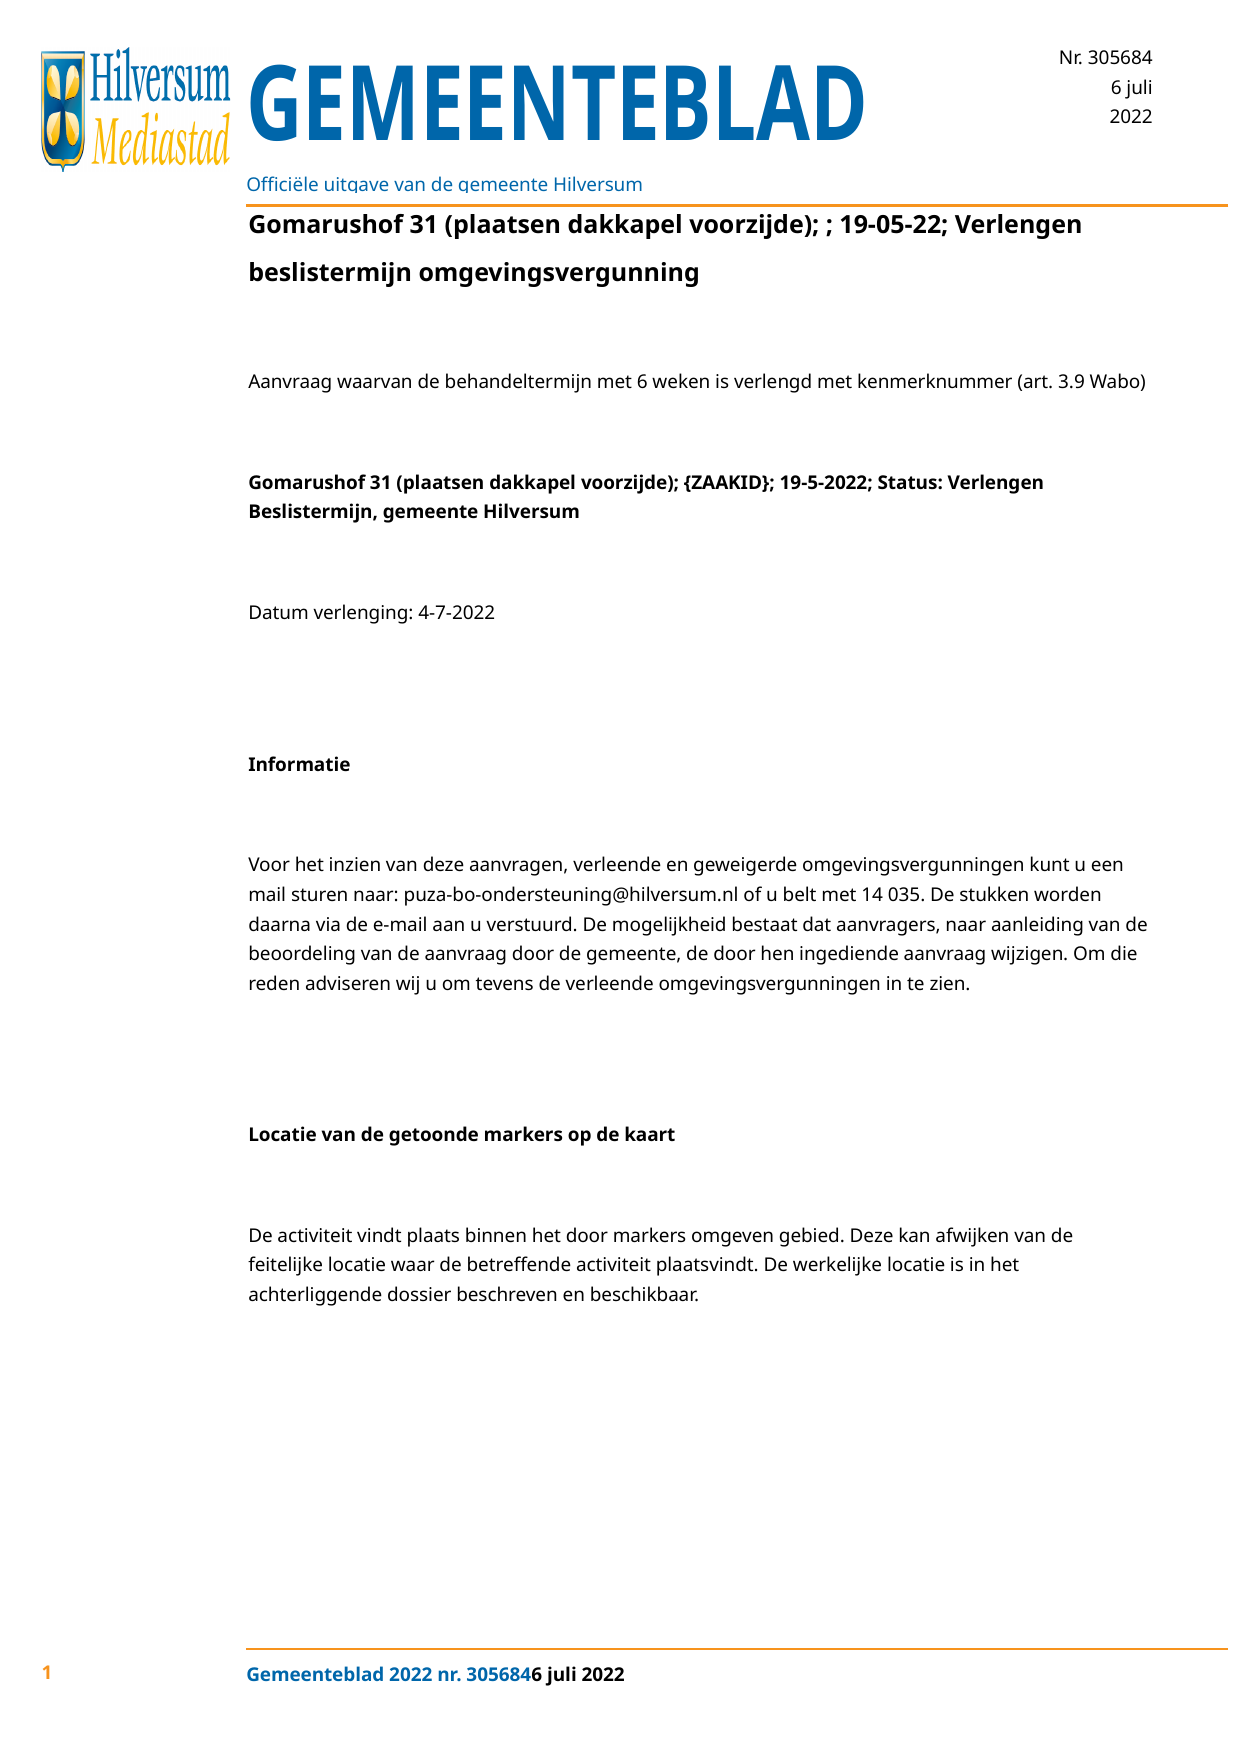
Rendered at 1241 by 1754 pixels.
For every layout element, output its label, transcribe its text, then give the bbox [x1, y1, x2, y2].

text Gomarushof 31 (plaatsen dakkapel voorzijde); {ZAAKID}; 19-5-2022; Status: Verlengen Beslistermijn, gemeente Hilversum [248, 469, 1152, 524]
text Gomarushof 31 (plaatsen dakkapel voorzijde); ; 19-05-22; Verlengen beslistermijn omgevingsvergunning [248, 207, 1152, 288]
text Datum verlenging: 4-7-2022 [248, 599, 1152, 625]
picture [41, 47, 231, 172]
text De activiteit vindt plaats binnen het door markers omgeven gebied. Deze kan afwijken van de feitelijke locatie waar de betreffende activiteit plaatsvindt. De werkelijke locatie is in het achterliggende dossier beschreven en beschikbaar. [248, 1222, 1152, 1307]
text Locatie van de getoonde markers op de kaart [248, 1121, 1152, 1147]
text Informatie [248, 751, 1152, 777]
text Aanvraag waarvan de behandeltermijn met 6 weken is verlengd met kenmerknummer (art. 3.9 Wabo) [248, 368, 1152, 394]
text Voor het inzien van deze aanvragen, verleende en geweigerde omgevingsvergunningen kunt u een mail sturen naar: puza-bo-ondersteuning@hilversum.nl of u belt met 14 035. De stukken worden daarna via de e-mail aan u verstuurd. De mogelijkheid bestaat dat aanvragers, naar aanleiding van de beoordeling van de aanvraag door de gemeente, de door hen ingediende aanvraag wijzigen. Om die reden adviseren wij u om tevens de verleende omgevingsvergunningen in te zien. [248, 852, 1152, 996]
